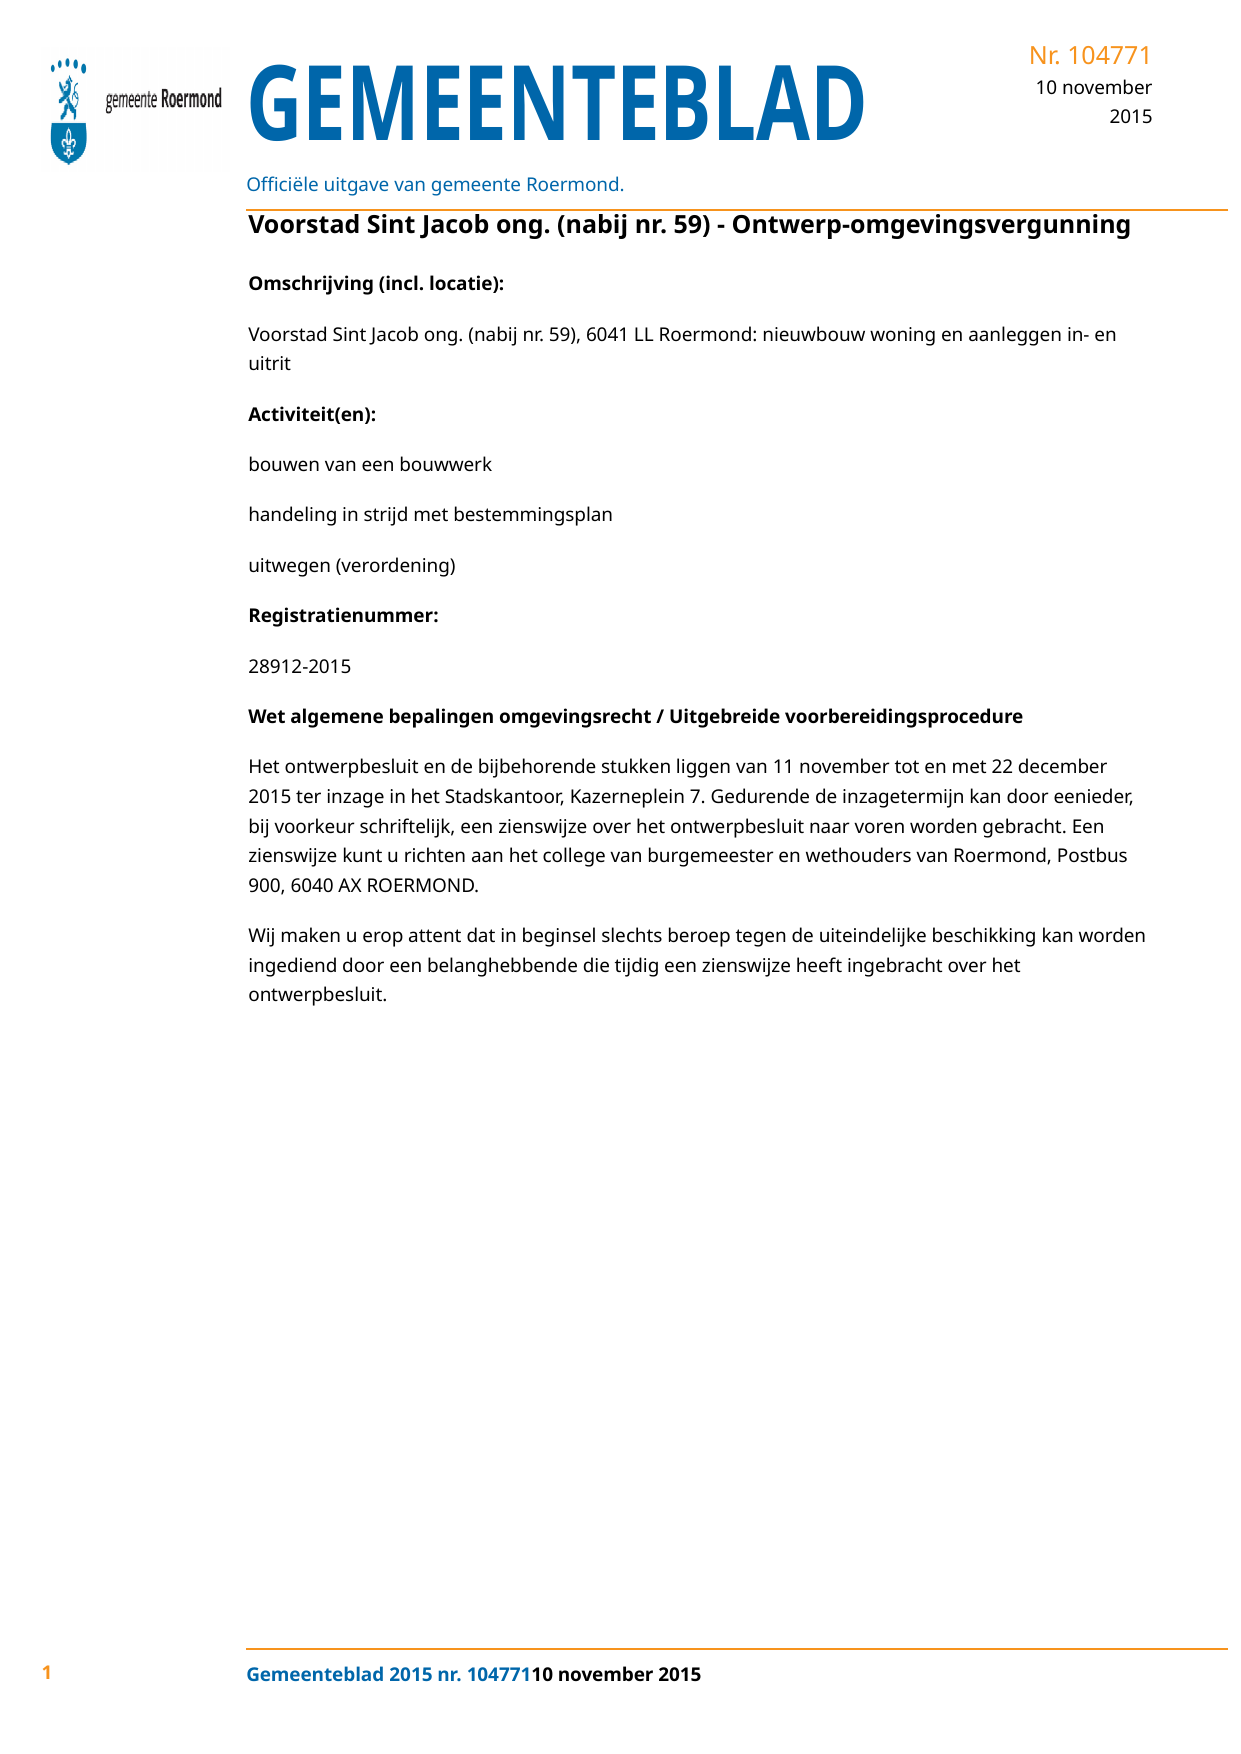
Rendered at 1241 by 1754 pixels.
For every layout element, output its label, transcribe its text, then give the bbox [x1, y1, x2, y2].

text bouwen van een bouwwerk [248, 451, 1152, 477]
text Registratienummer: [248, 602, 1152, 628]
text Omschrijving (incl. locatie): [248, 270, 1152, 296]
text 28912-2015 [248, 653, 1152, 678]
text handeling in strijd met bestemmingsplan [248, 502, 1152, 527]
text Het ontwerpbesluit en de bijbehorende stukken liggen van 11 november tot en met 22 december 2015 ter inzage in het Stadskantoor, Kazerneplein 7. Gedurende de inzagetermijn kan door eenieder, bij voorkeur schriftelijk, een zienswijze over het ontwerpbesluit naar voren worden gebracht. Een zienswijze kunt u richten aan het college van burgemeester en wethouders van Roermond, Postbus 900, 6040 AX ROERMOND. [248, 754, 1152, 898]
text Voorstad Sint Jacob ong. (nabij nr. 59), 6041 LL Roermond: nieuwbouw woning en aanleggen in- en uitrit [248, 321, 1152, 376]
text Wet algemene bepalingen omgevingsrecht / Uitgebreide voorbereidingsprocedure [248, 703, 1152, 729]
text Wij maken u erop attent dat in beginsel slechts beroep tegen de uiteindelijke beschikking kan worden ingediend door een belanghebbende die tijdig een zienswijze heeft ingebracht over het ontwerpbesluit. [248, 922, 1152, 1007]
text Voorstad Sint Jacob ong. (nabij nr. 59) - Ontwerp-omgevingsvergunning [248, 211, 1152, 241]
text Activiteit(en): [248, 401, 1152, 426]
text uitwegen (verordening) [248, 552, 1152, 578]
picture [41, 47, 231, 172]
